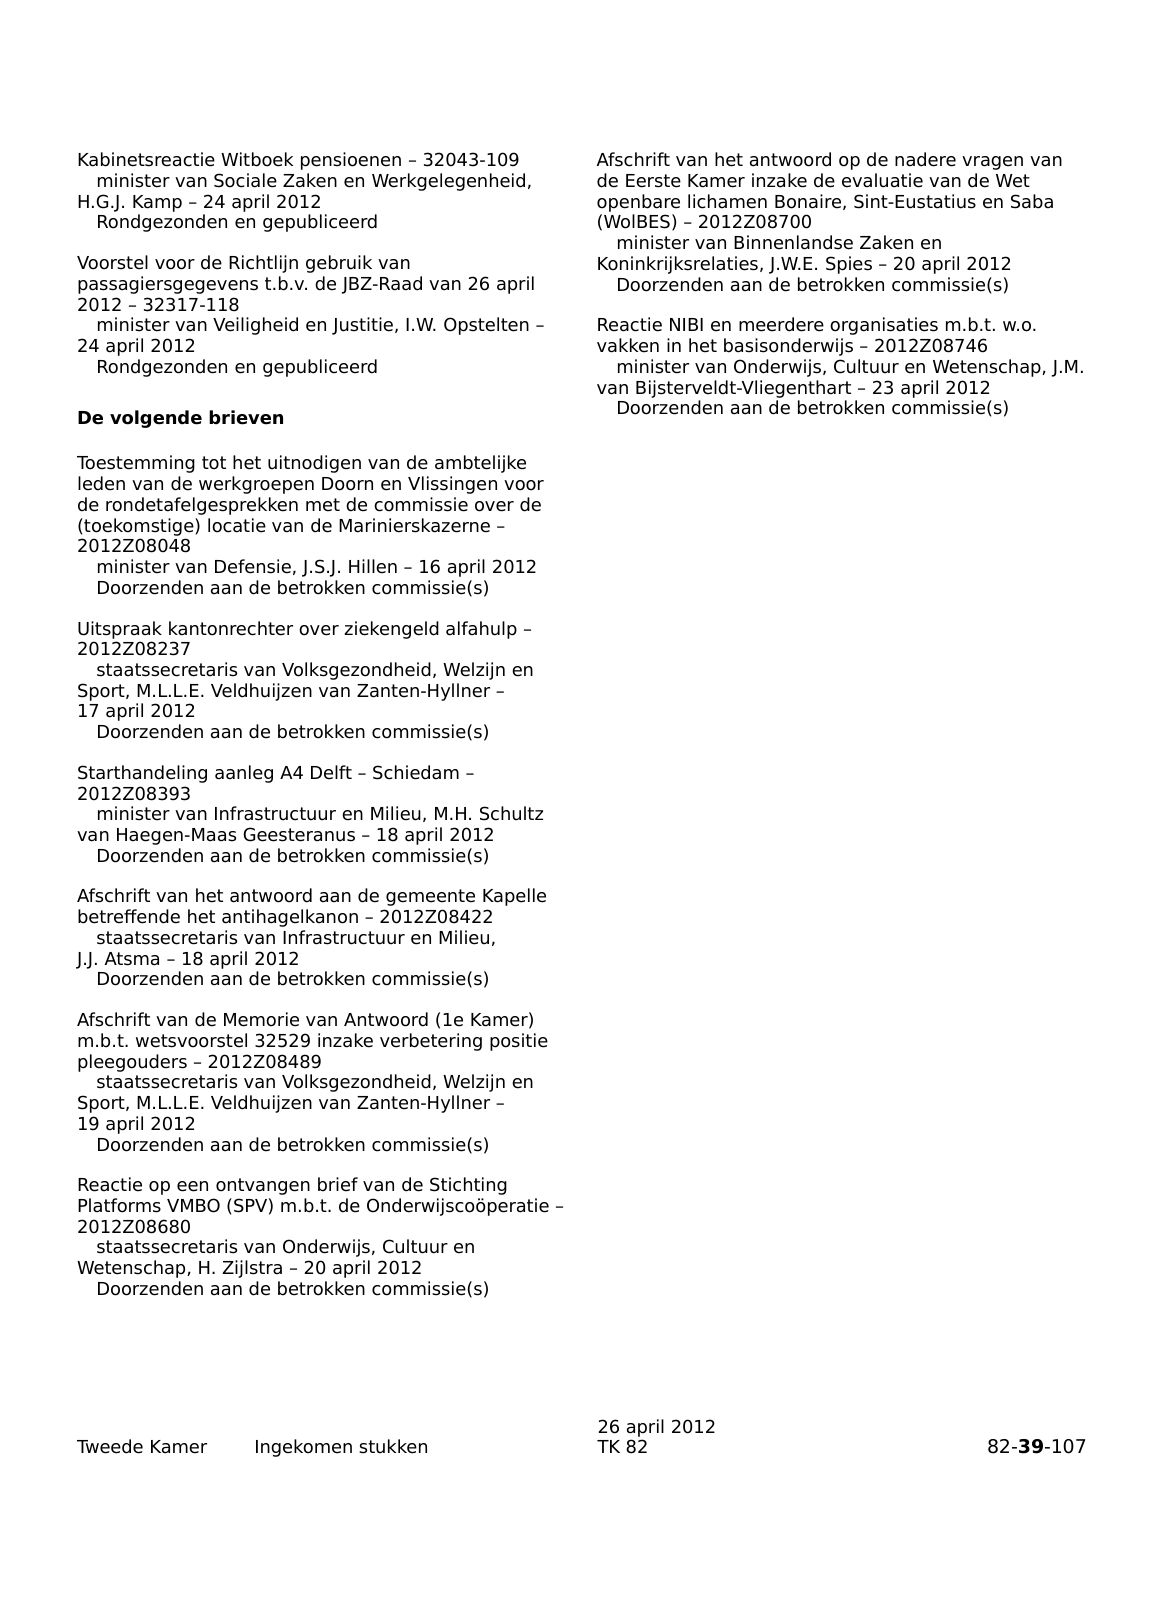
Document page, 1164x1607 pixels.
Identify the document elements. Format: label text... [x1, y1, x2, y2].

text staatssecretaris van Volksgezondheid, Welzijn en Sport, M.L.L.E. Veldhuijzen van Zanten-Hyllner – 17 april 2012 [77, 660, 567, 722]
text Doorzenden aan de betrokken commissie(s) [596, 274, 1087, 295]
text staatssecretaris van Infrastructuur en Milieu, J.J. Atsma – 18 april 2012 [77, 928, 567, 969]
text minister van Infrastructuur en Milieu, M.H. Schultz van Haegen-Maas Geesteranus – 18 april 2012 [77, 804, 567, 846]
text Uitspraak kantonrechter over ziekengeld alfahulp – 2012Z08237 [77, 618, 567, 660]
text minister van Veiligheid en Justitie, I.W. Opstelten – 24 april 2012 [77, 315, 567, 357]
text minister van Onderwijs, Cultuur en Wetenschap, J.M. van Bijsterveldt-Vliegenthart – 23 april 2012 [596, 357, 1087, 398]
text Doorzenden aan de betrokken commissie(s) [77, 1279, 567, 1299]
text Toestemming tot het uitnodigen van de ambtelijke leden van de werkgroepen Doorn en Vlissingen voor de rondetafelgesprekken met de commissie over de (toekomstige) locatie van de Marinierskazerne – 2012Z08048 [77, 453, 567, 557]
text Rondgezonden en gepubliceerd [77, 357, 567, 377]
text Afschrift van de Memorie van Antwoord (1e Kamer) m.b.t. wetsvoorstel 32529 inzake verbetering positie pleegouders – 2012Z08489 [77, 1010, 567, 1072]
text staatssecretaris van Volksgezondheid, Welzijn en Sport, M.L.L.E. Veldhuijzen van Zanten-Hyllner – 19 april 2012 [77, 1072, 567, 1134]
text Starthandeling aanleg A4 Delft – Schiedam – 2012Z08393 [77, 763, 567, 804]
subtitle De volgende brieven [77, 407, 567, 428]
text Reactie op een ontvangen brief van de Stichting Platforms VMBO (SPV) m.b.t. de Onderwijscoöperatie – 2012Z08680 [77, 1175, 567, 1237]
text Kabinetsreactie Witboek pensioenen – 32043-109 [77, 150, 567, 171]
text minister van Defensie, J.S.J. Hillen – 16 april 2012 [77, 557, 567, 578]
text Doorzenden aan de betrokken commissie(s) [77, 578, 567, 598]
text Voorstel voor de Richtlijn gebruik van passagiersgegevens t.b.v. de JBZ-Raad van 26 april 2012 – 32317-118 [77, 253, 567, 315]
text Rondgezonden en gepubliceerd [77, 212, 567, 233]
text minister van Binnenlandse Zaken en Koninkrijksrelaties, J.W.E. Spies – 20 april 2012 [596, 233, 1087, 274]
text staatssecretaris van Onderwijs, Cultuur en Wetenschap, H. Zijlstra – 20 april 2012 [77, 1237, 567, 1279]
text Reactie NIBI en meerdere organisaties m.b.t. w.o. vakken in het basisonderwijs – 2012Z08746 [596, 315, 1087, 357]
text minister van Sociale Zaken en Werkgelegenheid, H.G.J. Kamp – 24 april 2012 [77, 171, 567, 212]
text Afschrift van het antwoord op de nadere vragen van de Eerste Kamer inzake de evaluatie van de Wet openbare lichamen Bonaire, Sint-Eustatius en Saba (WolBES) – 2012Z08700 [596, 150, 1087, 233]
text Doorzenden aan de betrokken commissie(s) [77, 1134, 567, 1155]
text Doorzenden aan de betrokken commissie(s) [77, 722, 567, 743]
text Afschrift van het antwoord aan de gemeente Kapelle betreffende het antihagelkanon – 2012Z08422 [77, 886, 567, 928]
text Doorzenden aan de betrokken commissie(s) [77, 846, 567, 866]
text Doorzenden aan de betrokken commissie(s) [596, 398, 1087, 419]
text Doorzenden aan de betrokken commissie(s) [77, 969, 567, 990]
